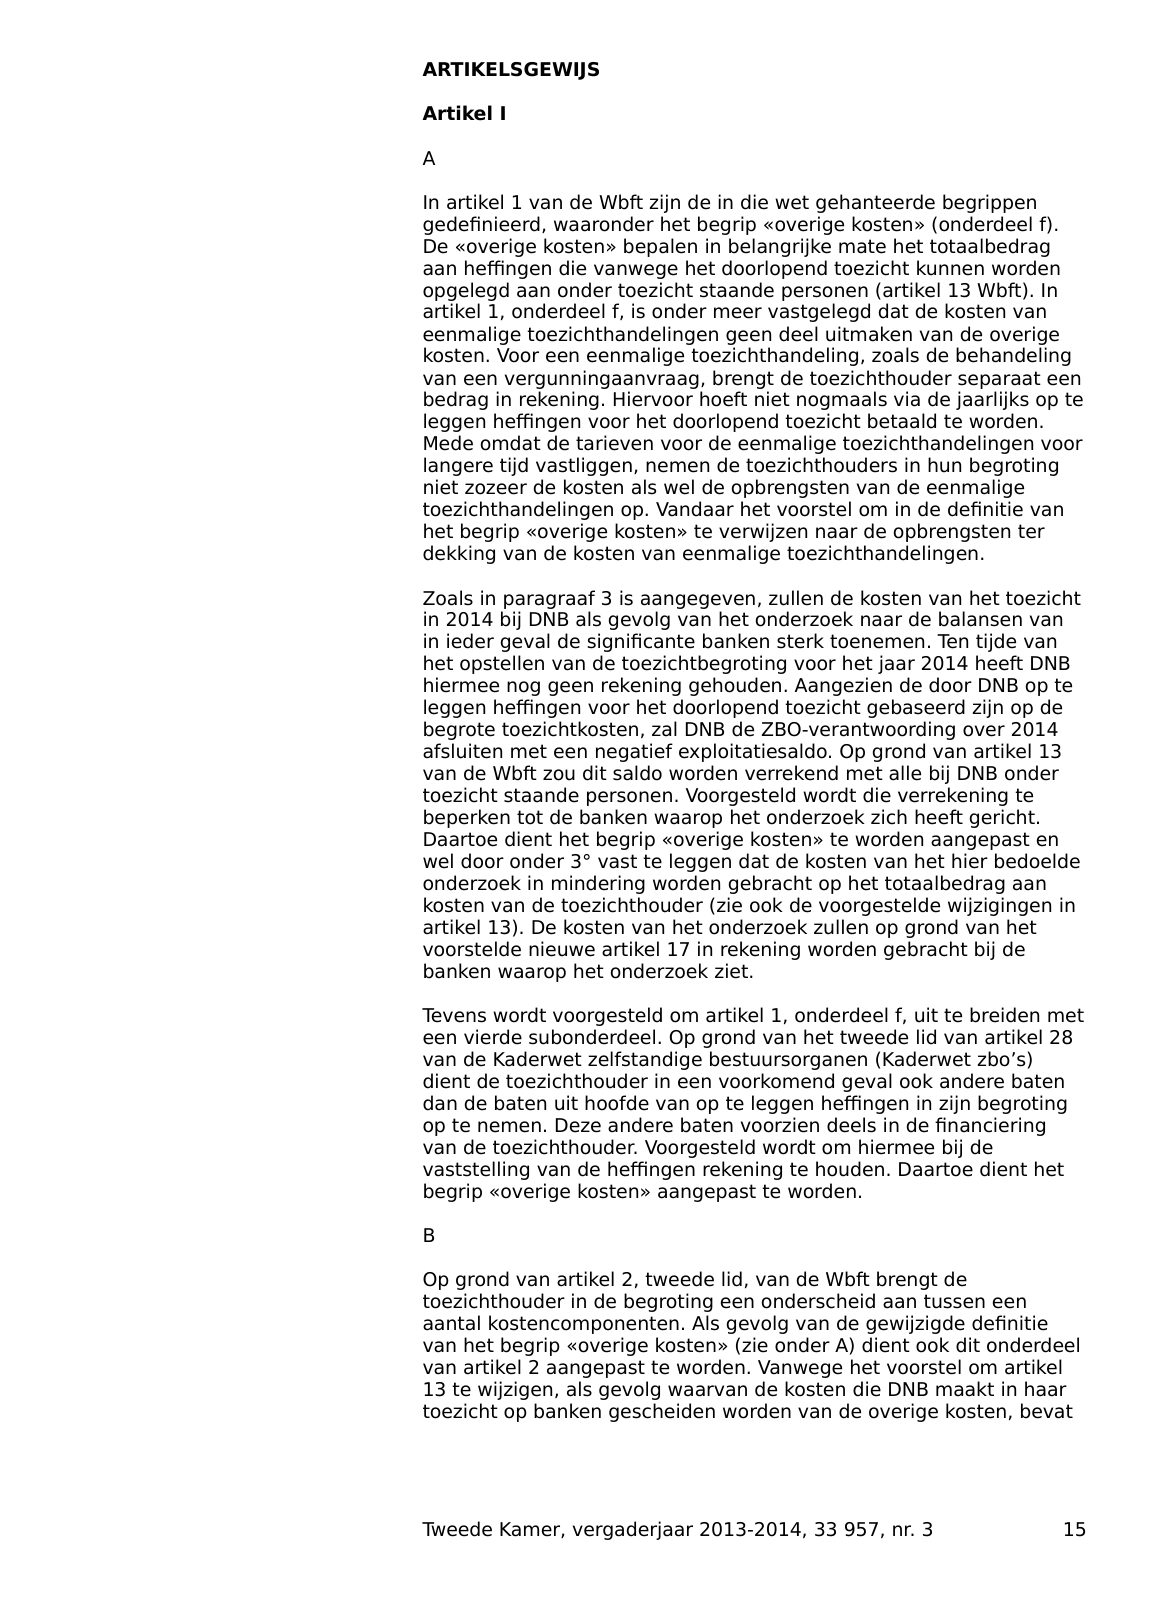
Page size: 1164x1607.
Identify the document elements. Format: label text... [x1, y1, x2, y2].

subtitle ARTIKELSGEWIJS [422, 59, 1087, 81]
text In artikel 1 van de Wbft zijn de in die wet gehanteerde begrippen gedefinieerd, waaronder het begrip «overige kosten» (onderdeel f). De «overige kosten» bepalen in belangrijke mate het totaalbedrag aan heffingen die vanwege het doorlopend toezicht kunnen worden opgelegd aan onder toezicht staande personen (artikel 13 Wbft). In artikel 1, onderdeel f, is onder meer vastgelegd dat de kosten van eenmalige toezichthandelingen geen deel uitmaken van de overige kosten. Voor een eenmalige toezichthandeling, zoals de behandeling van een vergunningaanvraag, brengt de toezichthouder separaat een bedrag in rekening. Hiervoor hoeft niet nogmaals via de jaarlijks op te leggen heffingen voor het doorlopend toezicht betaald te worden. Mede omdat de tarieven voor de eenmalige toezichthandelingen voor langere tijd vastliggen, nemen de toezichthouders in hun begroting niet zozeer de kosten als wel de opbrengsten van de eenmalige toezichthandelingen op. Vandaar het voorstel om in de definitie van het begrip «overige kosten» te verwijzen naar de opbrengsten ter dekking van de kosten van eenmalige toezichthandelingen. [422, 192, 1087, 565]
subtitle B [422, 1225, 1087, 1247]
subtitle Artikel I [422, 103, 1087, 125]
text Op grond van artikel 2, tweede lid, van de Wbft brengt de toezichthouder in de begroting een onderscheid aan tussen een aantal kostencomponenten. Als gevolg van de gewijzigde definitie van het begrip «overige kosten» (zie onder A) dient ook dit onderdeel van artikel 2 aangepast te worden. Vanwege het voorstel om artikel 13 te wijzigen, als gevolg waarvan de kosten die DNB maakt in haar toezicht op banken gescheiden worden van de overige kosten, bevat [422, 1269, 1087, 1423]
subtitle A [422, 147, 1087, 169]
text Tevens wordt voorgesteld om artikel 1, onderdeel f, uit te breiden met een vierde subonderdeel. Op grond van het tweede lid van artikel 28 van de Kaderwet zelfstandige bestuursorganen (Kaderwet zbo’s) dient de toezichthouder in een voorkomend geval ook andere baten dan de baten uit hoofde van op te leggen heffingen in zijn begroting op te nemen. Deze andere baten voorzien deels in de financiering van de toezichthouder. Voorgesteld wordt om hiermee bij de vaststelling van de heffingen rekening te houden. Daartoe dient het begrip «overige kosten» aangepast te worden. [422, 1005, 1087, 1203]
text Zoals in paragraaf 3 is aangegeven, zullen de kosten van het toezicht in 2014 bij DNB als gevolg van het onderzoek naar de balansen van in ieder geval de significante banken sterk toenemen. Ten tijde van het opstellen van de toezichtbegroting voor het jaar 2014 heeft DNB hiermee nog geen rekening gehouden. Aangezien de door DNB op te leggen heffingen voor het doorlopend toezicht gebaseerd zijn op de begrote toezichtkosten, zal DNB de ZBO-verantwoording over 2014 afsluiten met een negatief exploitatiesaldo. Op grond van artikel 13 van de Wbft zou dit saldo worden verrekend met alle bij DNB onder toezicht staande personen. Voorgesteld wordt die verrekening te beperken tot de banken waarop het onderzoek zich heeft gericht. Daartoe dient het begrip «overige kosten» te worden aangepast en wel door onder 3° vast te leggen dat de kosten van het hier bedoelde onderzoek in mindering worden gebracht op het totaalbedrag aan kosten van de toezichthouder (zie ook de voorgestelde wijzigingen in artikel 13). De kosten van het onderzoek zullen op grond van het voorstelde nieuwe artikel 17 in rekening worden gebracht bij de banken waarop het onderzoek ziet. [422, 587, 1087, 983]
